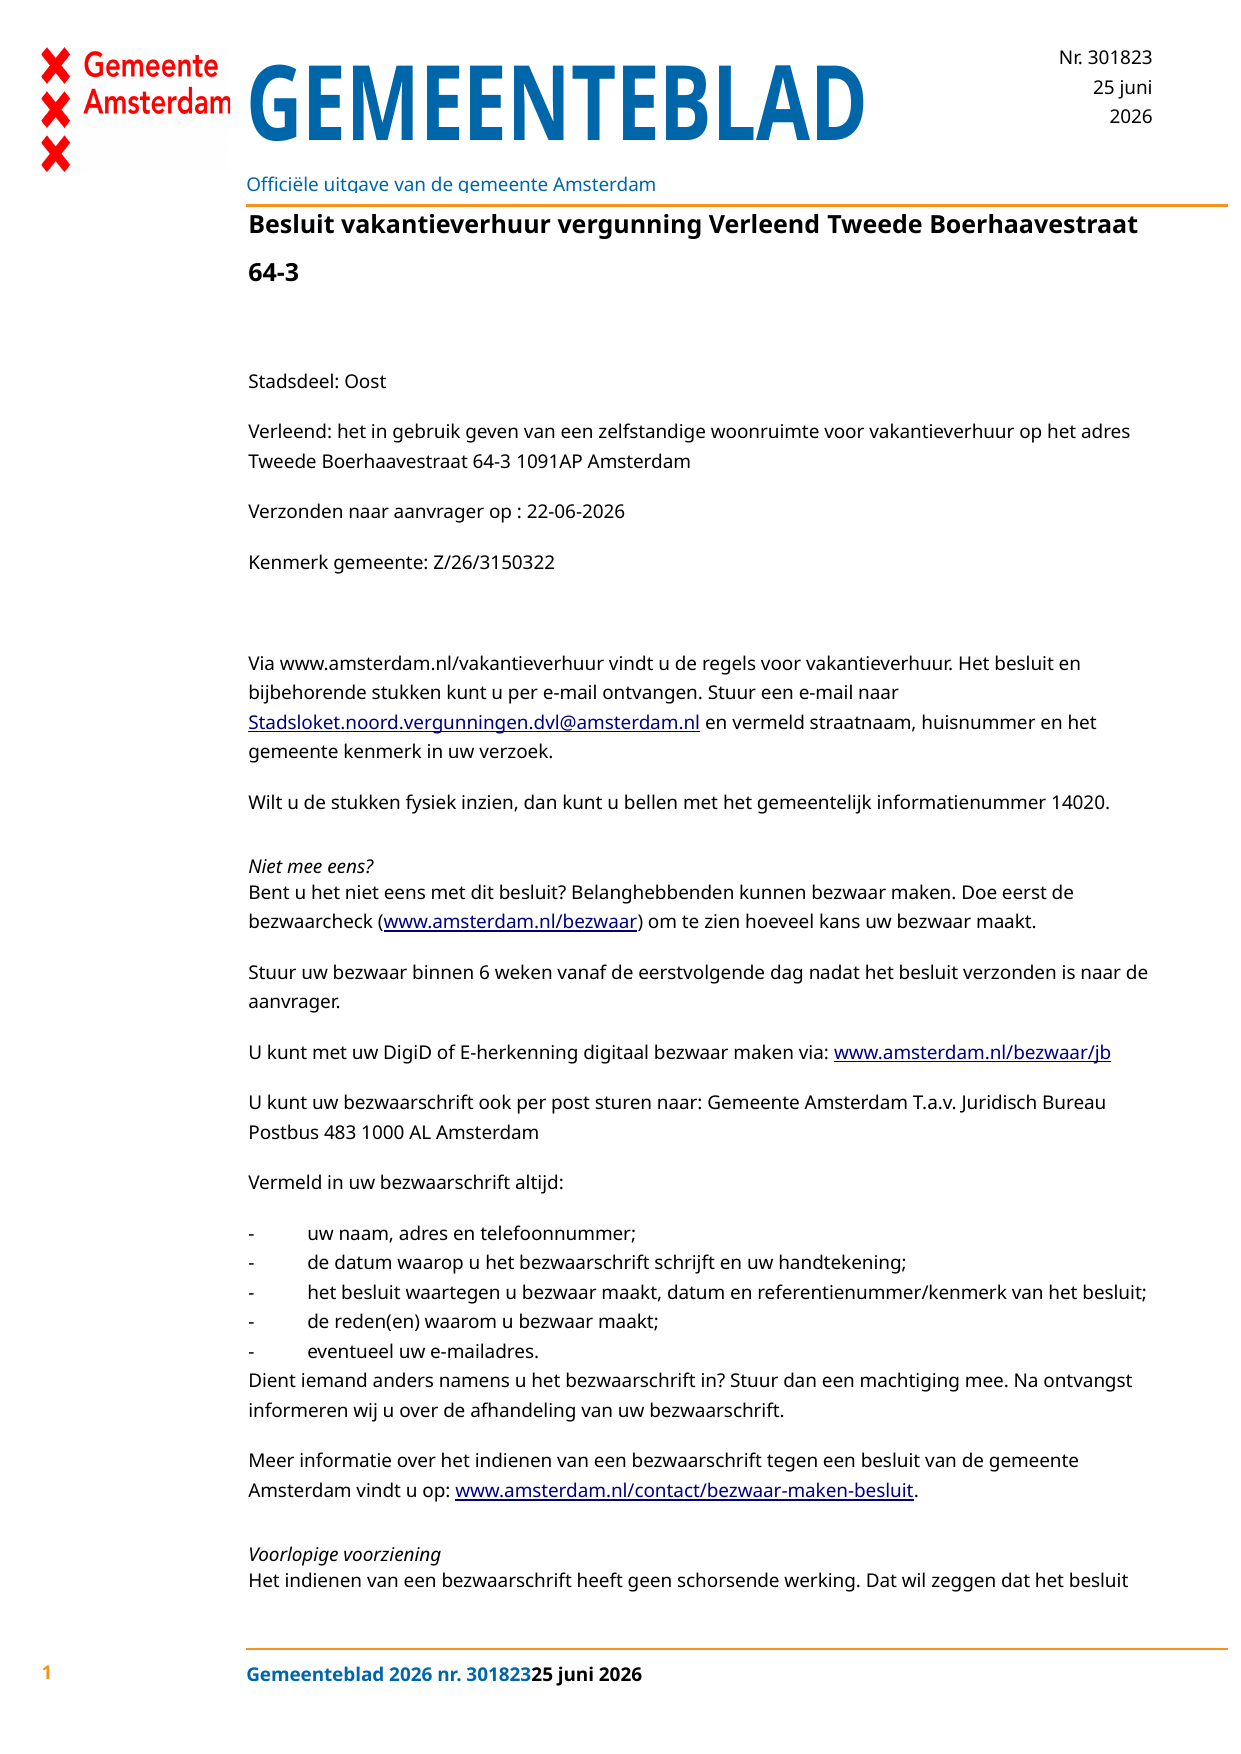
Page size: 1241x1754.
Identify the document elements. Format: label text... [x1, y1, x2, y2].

text Het indienen van een bezwaarschrift heeft geen schorsende werking. Dat wil zeggen dat het besluit [248, 1567, 1152, 1593]
text Besluit vakantieverhuur vergunning Verleend Tweede Boerhaavestraat 64-3 [248, 207, 1152, 288]
text Niet mee eens? [248, 853, 1152, 879]
text Verleend: het in gebruik geven van een zelfstandige woonruimte voor vakantieverhuur op het adres Tweede Boerhaavestraat 64-3 1091AP Amsterdam [248, 419, 1152, 474]
list de datum waarop u het bezwaarschrift schrijft en uw handtekening; [248, 1249, 1152, 1275]
text U kunt met uw DigiD of E-herkenning digitaal bezwaar maken via: www.amsterdam.nl/bezwaar/jb [248, 1039, 1152, 1064]
text Wilt u de stukken fysiek inzien, dan kunt u bellen met het gemeentelijk informatienummer 14020. [248, 789, 1152, 815]
picture [41, 47, 231, 172]
text Meer informatie over het indienen van een bezwaarschrift tegen een besluit van de gemeente Amsterdam vindt u op: www.amsterdam.nl/contact/bezwaar-maken-besluit. [248, 1448, 1152, 1503]
text Kenmerk gemeente: Z/26/3150322 [248, 549, 1152, 575]
text Verzonden naar aanvrager op : 22-06-2026 [248, 499, 1152, 524]
text Stadsdeel: Oost [248, 368, 1152, 394]
text Dient iemand anders namens u het bezwaarschrift in? Stuur dan een machtiging mee. Na ontvangst informeren wij u over de afhandeling van uw bezwaarschrift. [248, 1368, 1152, 1423]
text Bent u het niet eens met dit besluit? Belanghebbenden kunnen bezwaar maken. Doe eerst de bezwaarcheck (www.amsterdam.nl/bezwaar) om te zien hoeveel kans uw bezwaar maakt. [248, 879, 1152, 934]
list eventueel uw e-mailadres. [248, 1338, 1152, 1364]
text U kunt uw bezwaarschrift ook per post sturen naar: Gemeente Amsterdam T.a.v. Juridisch Bureau Postbus 483 1000 AL Amsterdam [248, 1089, 1152, 1144]
list de reden(en) waarom u bezwaar maakt; [248, 1308, 1152, 1334]
list het besluit waartegen u bezwaar maakt, datum en referentienummer/kenmerk van het besluit; [248, 1279, 1152, 1304]
text Stuur uw bezwaar binnen 6 weken vanaf de eerstvolgende dag nadat het besluit verzonden is naar de aanvrager. [248, 959, 1152, 1014]
text Voorlopige voorziening [248, 1541, 1152, 1567]
text Vermeld in uw bezwaarschrift altijd: [248, 1169, 1152, 1195]
text Via www.amsterdam.nl/vakantieverhuur vindt u de regels voor vakantieverhuur. Het besluit en bijbehorende stukken kunt u per e-mail ontvangen. Stuur een e-mail naar Stadsloket.noord.vergunningen.dvl@amsterdam.nl en vermeld straatnaam, huisnummer en het gemeente kenmerk in uw verzoek. [248, 650, 1152, 764]
list uw naam, adres en telefoonnummer; [248, 1220, 1152, 1245]
